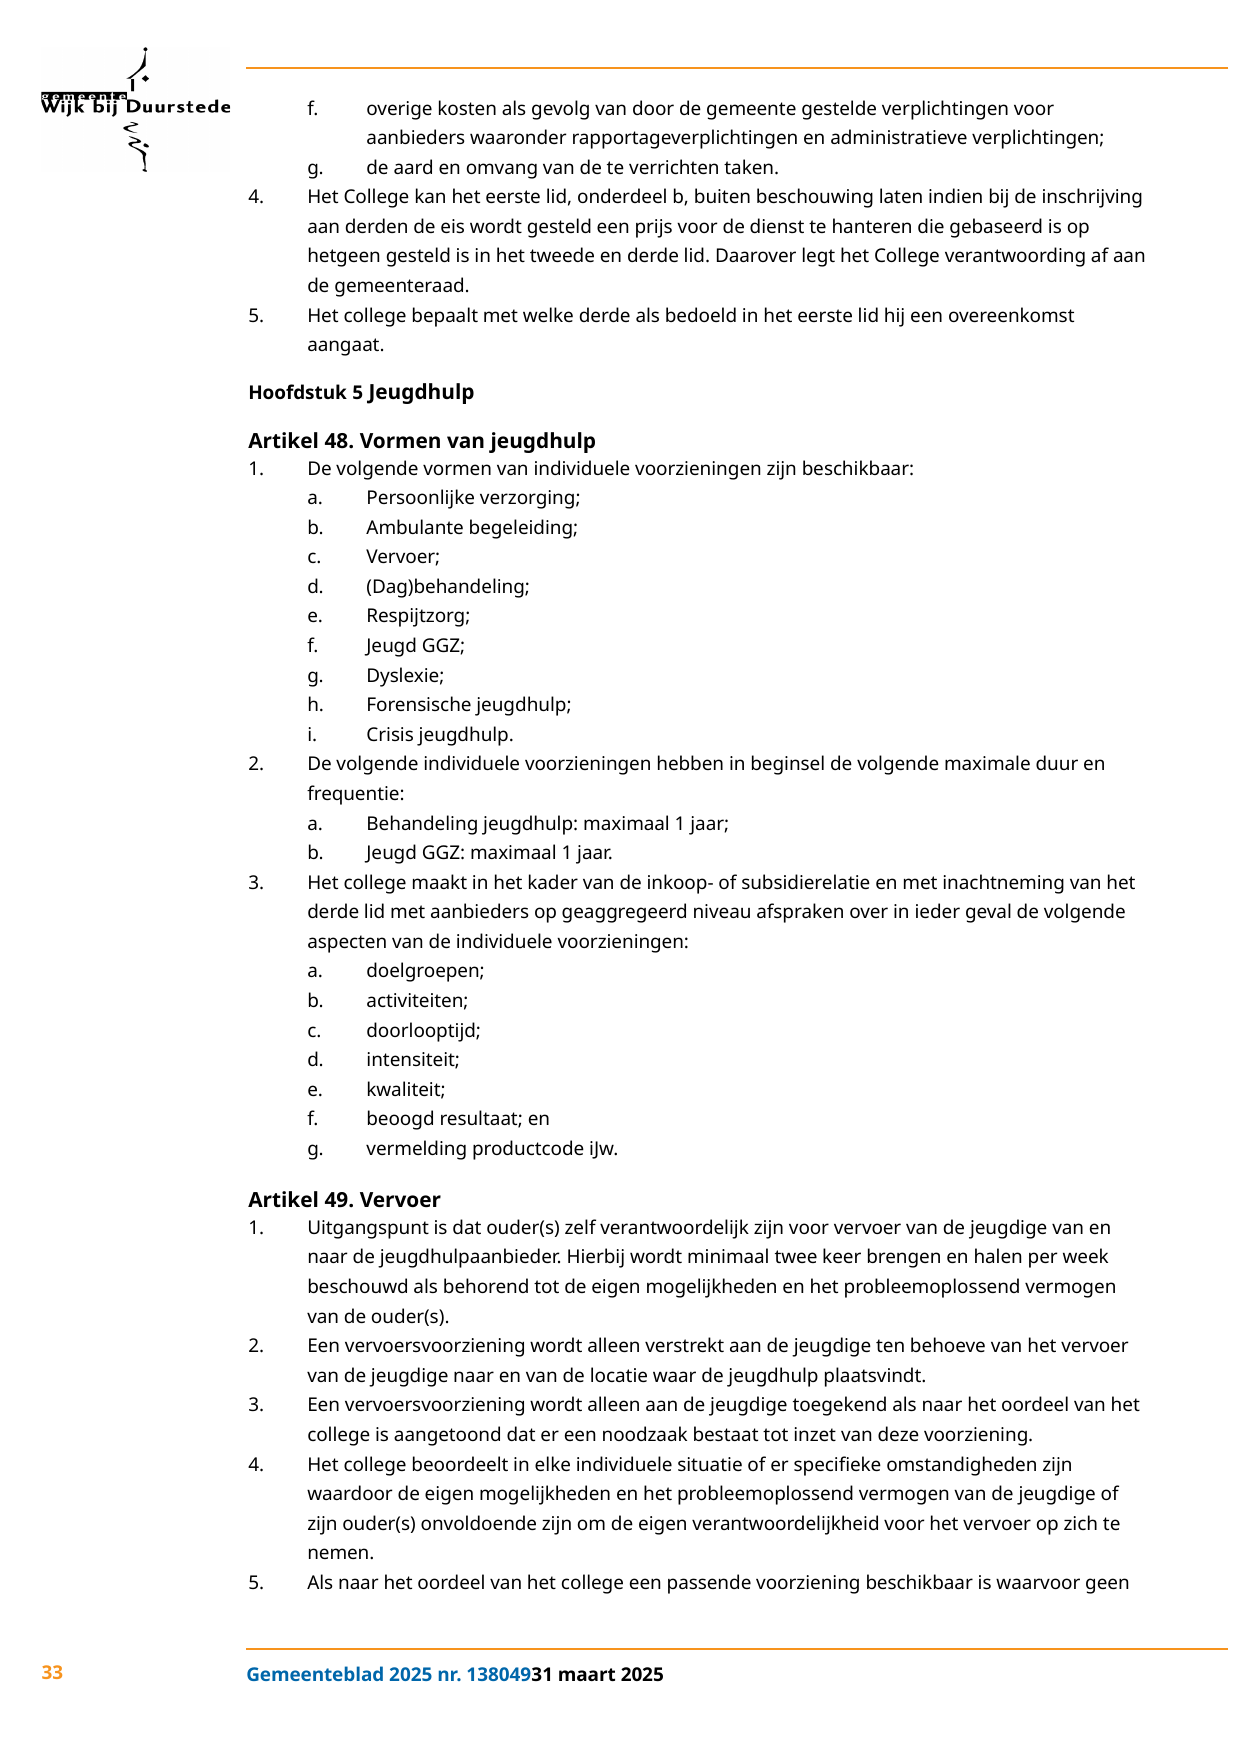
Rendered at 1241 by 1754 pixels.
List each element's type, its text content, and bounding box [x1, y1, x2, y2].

list Crisis jeugdhulp. [307, 721, 1152, 747]
picture [41, 47, 231, 172]
list Dyslexie; [307, 662, 1152, 688]
list overige kosten als gevolg van door de gemeente gestelde verplichtingen voor aanbieders waaronder rapportageverplichtingen en administratieve verplichtingen; [307, 95, 1152, 150]
list Jeugd GGZ: maximaal 1 jaar. [307, 839, 1152, 865]
list doelgroepen; [307, 958, 1152, 983]
list Een vervoersvoorziening wordt alleen aan de jeugdige toegekend als naar het oordeel van het college is aangetoond dat er een noodzaak bestaat tot inzet van deze voorziening. [248, 1392, 1152, 1447]
list Jeugd GGZ; [307, 632, 1152, 658]
list intensiteit; [307, 1046, 1152, 1072]
list Ambulante begeleiding; [307, 514, 1152, 540]
list activiteiten; [307, 987, 1152, 1013]
list Behandeling jeugdhulp: maximaal 1 jaar; [307, 810, 1152, 836]
list Respijtzorg; [307, 603, 1152, 628]
list doorlooptijd; [307, 1017, 1152, 1043]
list De volgende vormen van individuele voorzieningen zijn beschikbaar: [248, 455, 1152, 481]
list vermelding productcode iJw. [307, 1135, 1152, 1161]
list Persoonlijke verzorging; [307, 484, 1152, 510]
list Het college maakt in het kader van de inkoop- of subsidierelatie en met inachtneming van het derde lid met aanbieders op geaggregeerd niveau afspraken over in ieder geval de volgende aspecten van de individuele voorzieningen: [248, 869, 1152, 954]
list Uitgangspunt is dat ouder(s) zelf verantwoordelijk zijn voor vervoer van de jeugdige van en naar de jeugdhulpaanbieder. Hierbij wordt minimaal twee keer brengen en halen per week beschouwd als behorend tot de eigen mogelijkheden en het probleemoplossend vermogen van de ouder(s). [248, 1214, 1152, 1328]
list beoogd resultaat; en [307, 1106, 1152, 1131]
list kwaliteit; [307, 1076, 1152, 1102]
list (Dag)behandeling; [307, 573, 1152, 599]
list Het college bepaalt met welke derde als bedoeld in het eerste lid hij een overeenkomst aangaat. [248, 302, 1152, 357]
text Artikel 48. Vormen van jeugdhulp [248, 426, 1152, 455]
text Artikel 49. Vervoer [248, 1186, 1152, 1214]
list Als naar het oordeel van het college een passende voorziening beschikbaar is waarvoor geen [248, 1569, 1152, 1595]
list de aard en omvang van de te verrichten taken. [307, 154, 1152, 180]
list Een vervoersvoorziening wordt alleen verstrekt aan de jeugdige ten behoeve van het vervoer van de jeugdige naar en van de locatie waar de jeugdhulp plaatsvindt. [248, 1332, 1152, 1388]
list Forensische jeugdhulp; [307, 691, 1152, 717]
list De volgende individuele voorzieningen hebben in beginsel de volgende maximale duur en frequentie: [248, 751, 1152, 806]
list Vervoer; [307, 543, 1152, 569]
list Het college beoordeelt in elke individuele situatie of er specifieke omstandigheden zijn waardoor de eigen mogelijkheden en het probleemoplossend vermogen van de jeugdige of zijn ouder(s) onvoldoende zijn om de eigen verantwoordelijkheid voor het vervoer op zich te nemen. [248, 1451, 1152, 1565]
list Het College kan het eerste lid, onderdeel b, buiten beschouwing laten indien bij de inschrijving aan derden de eis wordt gesteld een prijs voor de dienst te hanteren die gebaseerd is op hetgeen gesteld is in het tweede en derde lid. Daarover legt het College verantwoording af aan de gemeenteraad. [248, 183, 1152, 298]
text Hoofdstuk 5 Jeugdhulp [248, 377, 1152, 406]
